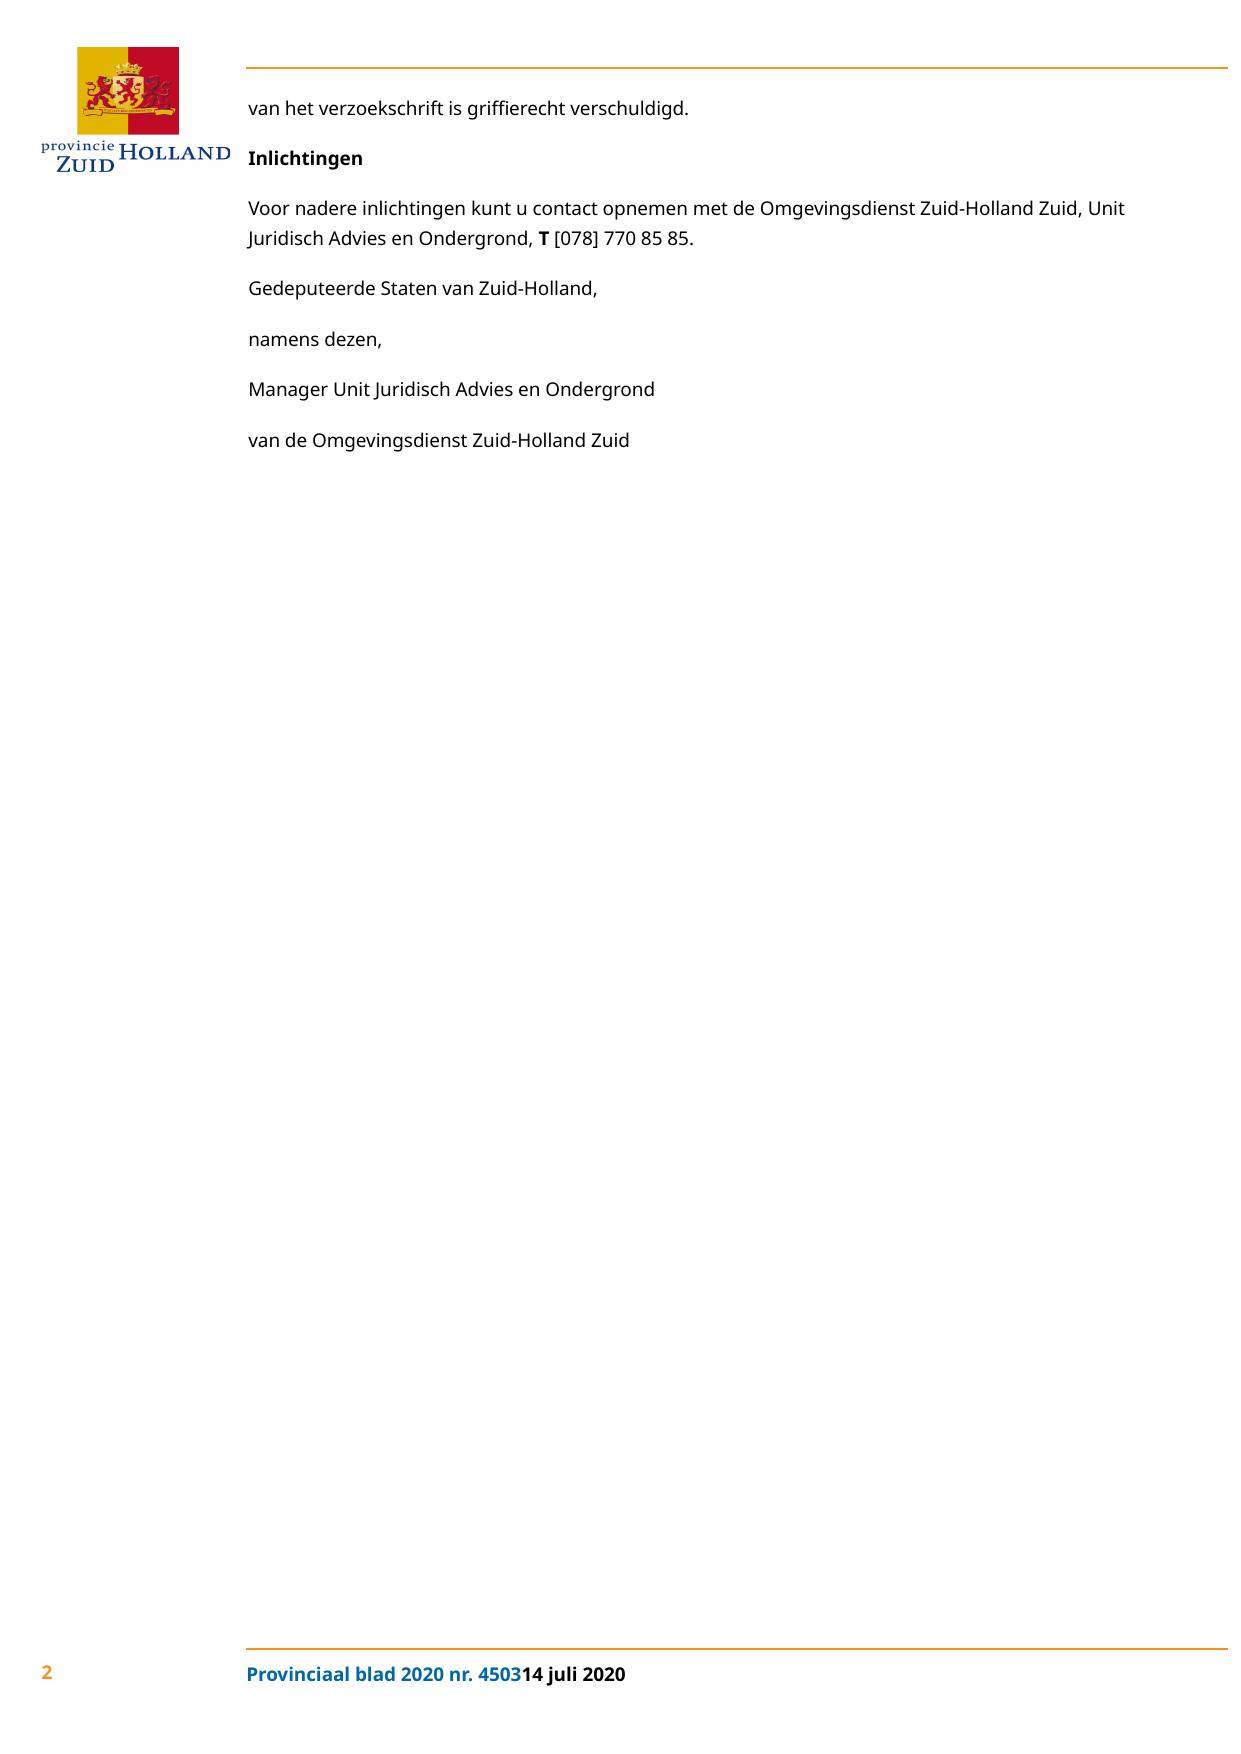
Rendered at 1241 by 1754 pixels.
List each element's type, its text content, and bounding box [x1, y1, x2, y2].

text van het verzoekschrift is griffierecht verschuldigd. [248, 95, 1152, 121]
text Manager Unit Juridisch Advies en Ondergrond [248, 376, 1152, 402]
text van de Omgevingsdienst Zuid-Holland Zuid [248, 427, 1152, 453]
text Gedeputeerde Staten van Zuid-Holland, [248, 276, 1152, 301]
text namens dezen, [248, 326, 1152, 352]
text Inlichtingen [248, 145, 1152, 171]
text Voor nadere inlichtingen kunt u contact opnemen met de Omgevingsdienst Zuid-Holland Zuid, Unit Juridisch Advies en Ondergrond, T [078] 770 85 85. [248, 196, 1152, 251]
picture [41, 47, 231, 172]
